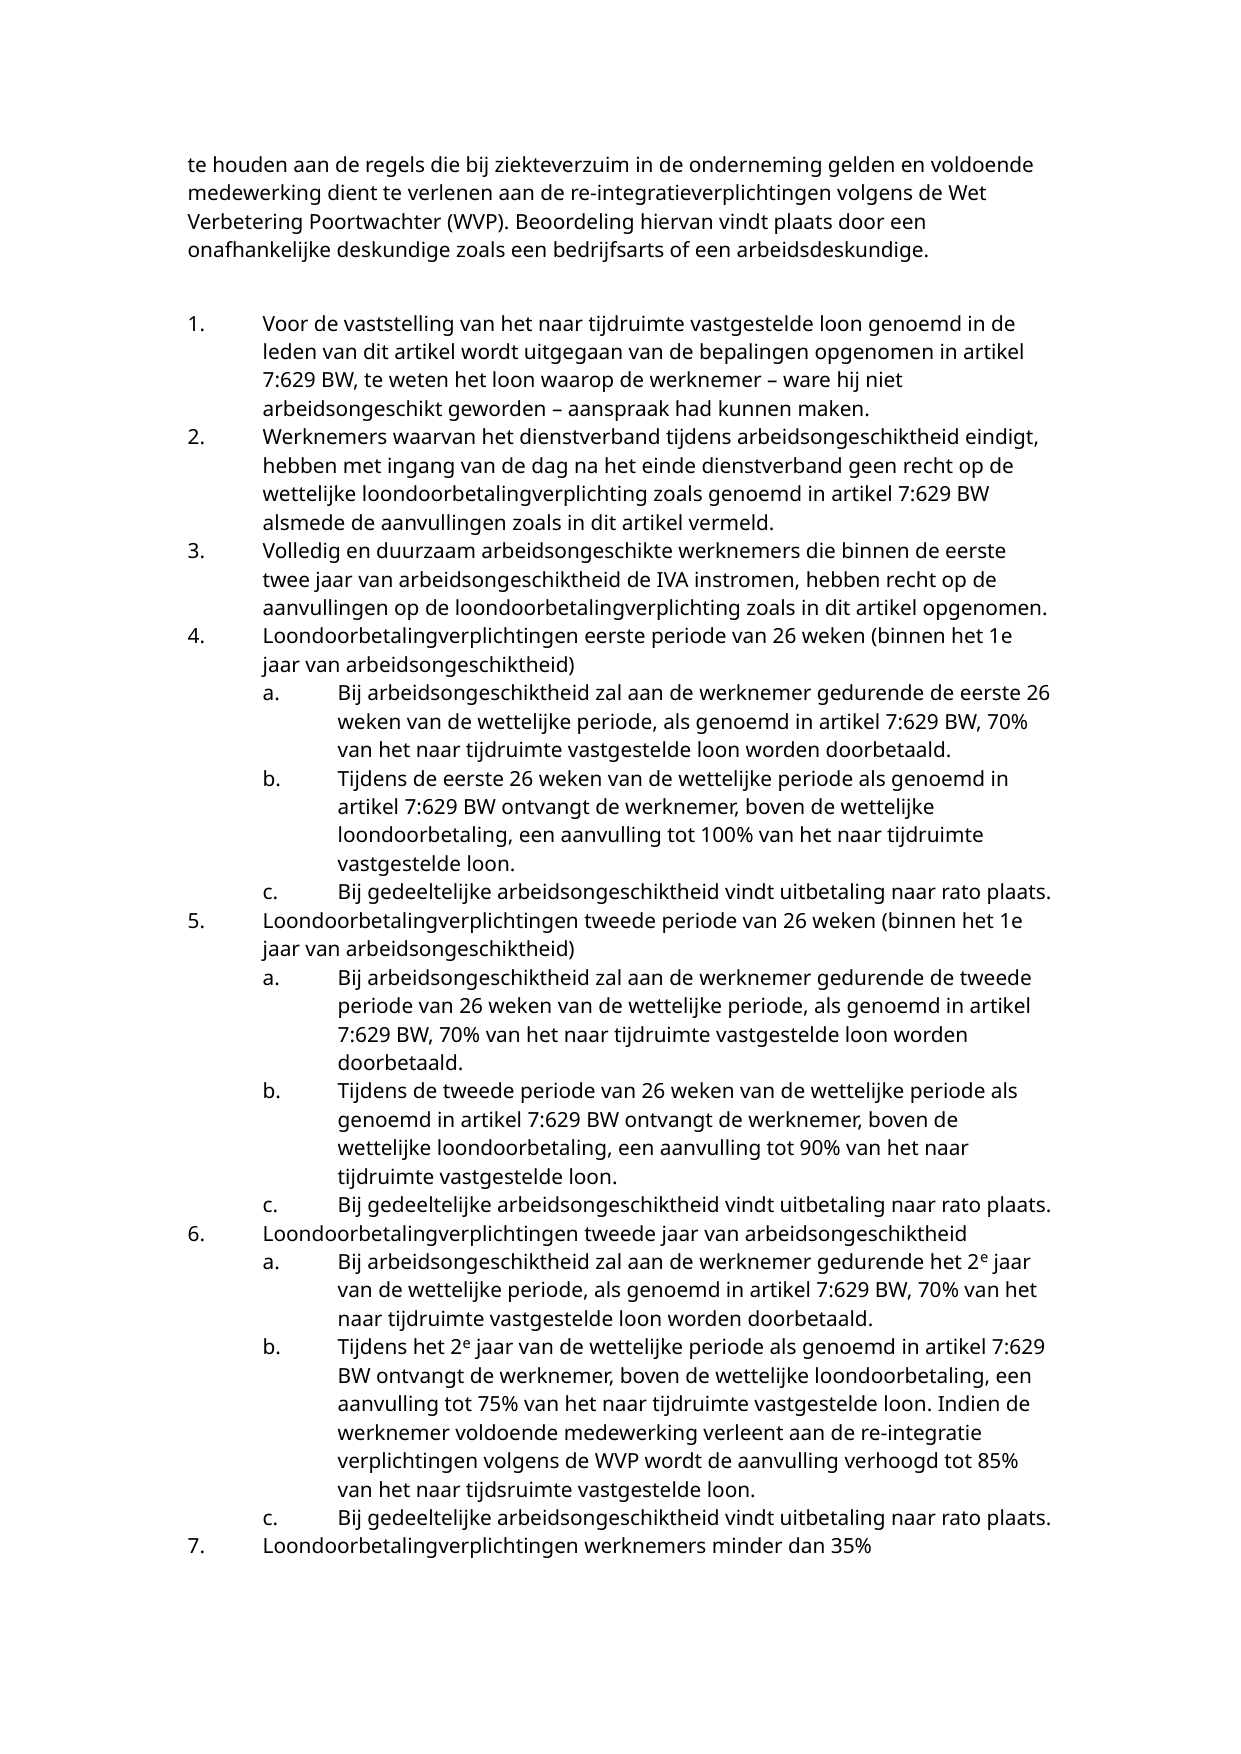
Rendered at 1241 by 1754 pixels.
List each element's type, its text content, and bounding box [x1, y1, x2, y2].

list Tijdens de eerste 26 weken van de wettelijke periode als genoemd in artikel 7:629 BW ontvangt de werknemer, boven de wettelijke loondoorbetaling, een aanvulling tot 100% van het naar tijdruimte vastgestelde loon. [262, 764, 1053, 877]
list Bij arbeidsongeschiktheid zal aan de werknemer gedurende het 2e jaar van de wettelijke periode, als genoemd in artikel 7:629 BW, 70% van het naar tijdruimte vastgestelde loon worden doorbetaald. [262, 1247, 1053, 1332]
list Bij gedeeltelijke arbeidsongeschiktheid vindt uitbetaling naar rato plaats. [262, 1190, 1053, 1219]
list Loondoorbetalingverplichtingen werknemers minder dan 35% [187, 1532, 1053, 1560]
list Loondoorbetalingverplichtingen tweede jaar van arbeidsongeschiktheid [187, 1219, 1053, 1247]
list Bij gedeeltelijke arbeidsongeschiktheid vindt uitbetaling naar rato plaats. [262, 877, 1053, 906]
list Loondoorbetalingverplichtingen eerste periode van 26 weken (binnen het 1e jaar van arbeidsongeschiktheid) [187, 622, 1053, 678]
list Loondoorbetalingverplichtingen tweede periode van 26 weken (binnen het 1e jaar van arbeidsongeschiktheid) [187, 906, 1053, 963]
text te houden aan de regels die bij ziekteverzuim in de onderneming gelden en voldoende medewerking dient te verlenen aan de re-integratieverplichtingen volgens de Wet Verbetering Poortwachter (WVP). Beoordeling hiervan vindt plaats door een onafhankelijke deskundige zoals een bedrijfsarts of een arbeidsdeskundige. [187, 150, 1053, 264]
list Bij arbeidsongeschiktheid zal aan de werknemer gedurende de eerste 26 weken van de wettelijke periode, als genoemd in artikel 7:629 BW, 70% van het naar tijdruimte vastgestelde loon worden doorbetaald. [262, 678, 1053, 764]
list Voor de vaststelling van het naar tijdruimte vastgestelde loon genoemd in de leden van dit artikel wordt uitgegaan van de bepalingen opgenomen in artikel 7:629 BW, te weten het loon waarop de werknemer – ware hij niet arbeidsongeschikt geworden – aanspraak had kunnen maken. [187, 309, 1053, 422]
list Volledig en duurzaam arbeidsongeschikte werknemers die binnen de eerste twee jaar van arbeidsongeschiktheid de IVA instromen, hebben recht op de aanvullingen op de loondoorbetalingverplichting zoals in dit artikel opgenomen. [187, 536, 1053, 622]
list Werknemers waarvan het dienstverband tijdens arbeidsongeschiktheid eindigt, hebben met ingang van de dag na het einde dienstverband geen recht op de wettelijke loondoorbetalingverplichting zoals genoemd in artikel 7:629 BW alsmede de aanvullingen zoals in dit artikel vermeld. [187, 422, 1053, 536]
list Bij arbeidsongeschiktheid zal aan de werknemer gedurende de tweede periode van 26 weken van de wettelijke periode, als genoemd in artikel 7:629 BW, 70% van het naar tijdruimte vastgestelde loon worden doorbetaald. [262, 963, 1053, 1077]
list Bij gedeeltelijke arbeidsongeschiktheid vindt uitbetaling naar rato plaats. [262, 1503, 1053, 1532]
list Tijdens de tweede periode van 26 weken van de wettelijke periode als genoemd in artikel 7:629 BW ontvangt de werknemer, boven de wettelijke loondoorbetaling, een aanvulling tot 90% van het naar tijdruimte vastgestelde loon. [262, 1077, 1053, 1190]
list Tijdens het 2e jaar van de wettelijke periode als genoemd in artikel 7:629 BW ontvangt de werknemer, boven de wettelijke loondoorbetaling, een aanvulling tot 75% van het naar tijdruimte vastgestelde loon. Indien de werknemer voldoende medewerking verleent aan de re-integratie verplichtingen volgens de WVP wordt de aanvulling verhoogd tot 85% van het naar tijdsruimte vastgestelde loon. [262, 1332, 1053, 1503]
